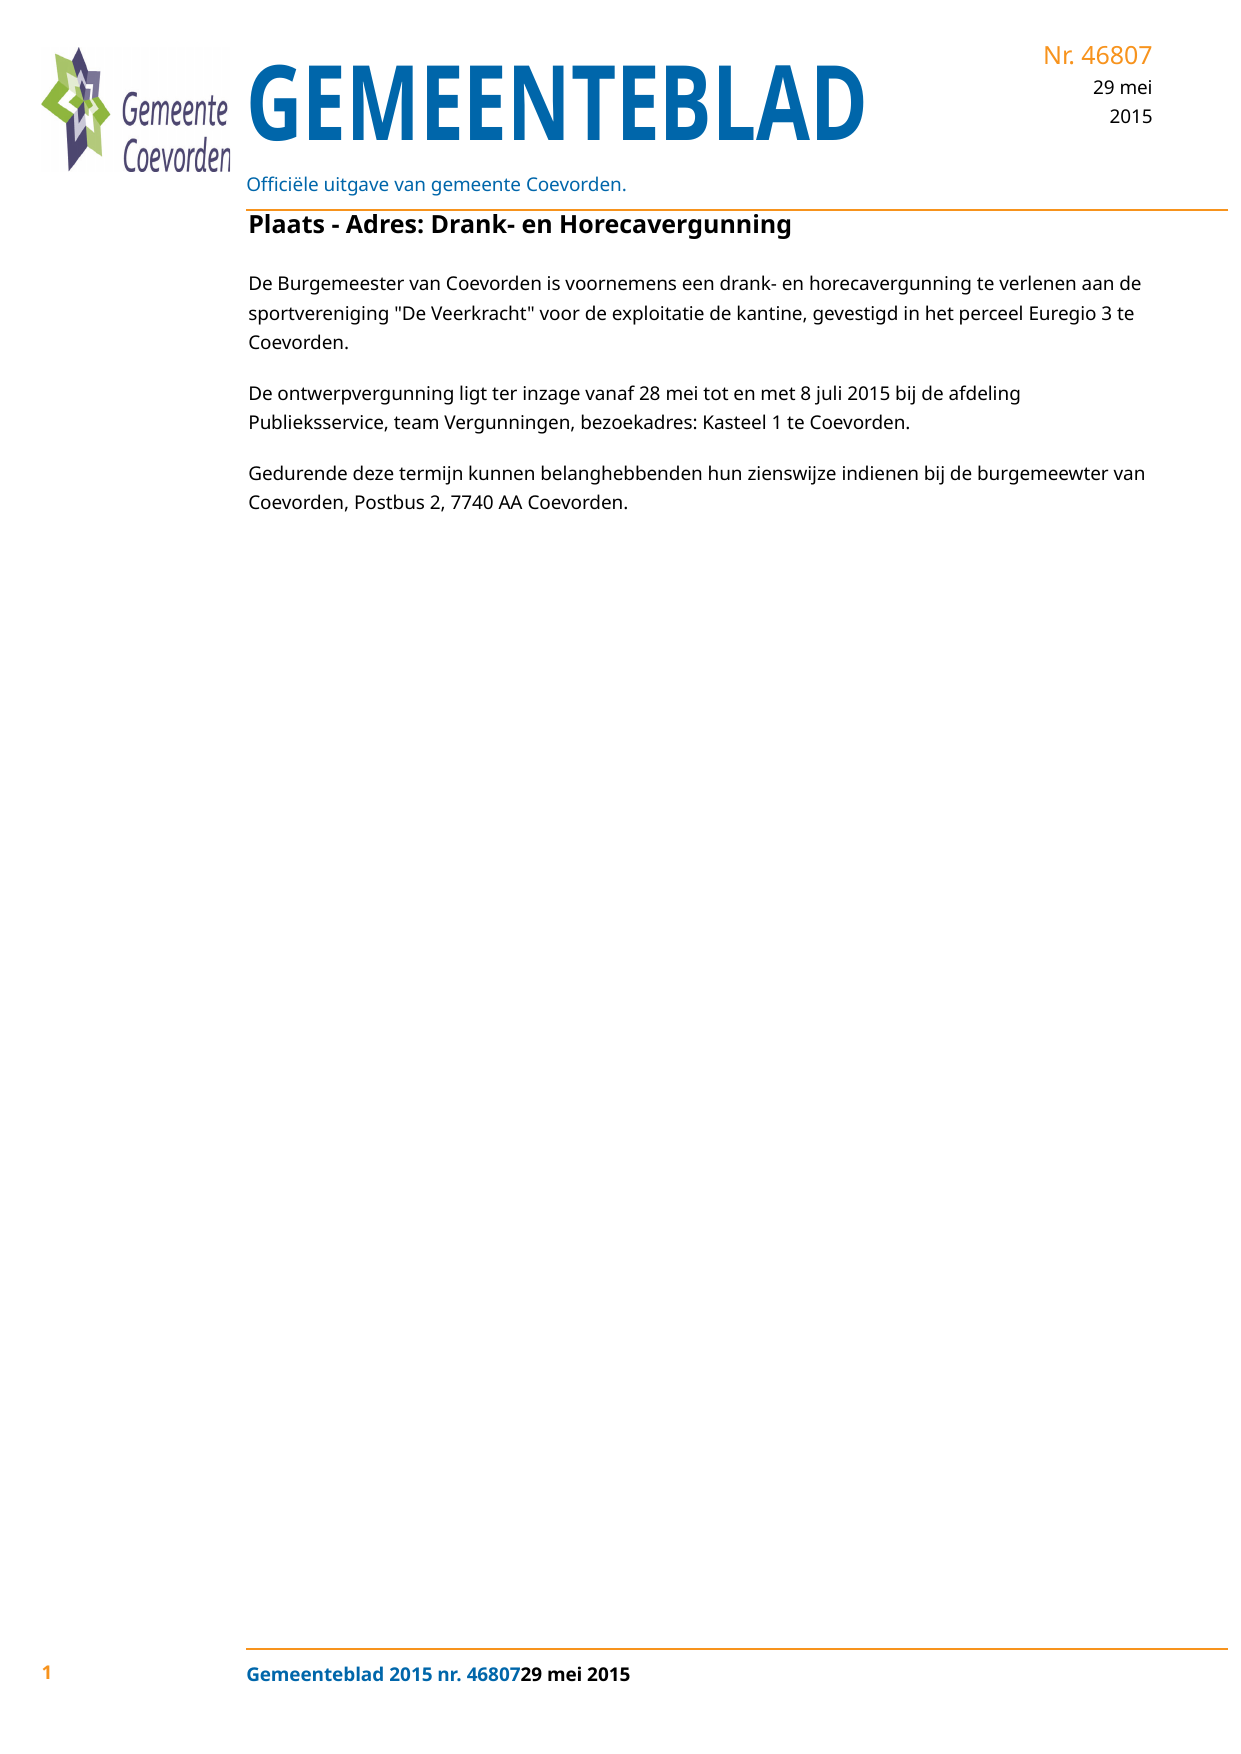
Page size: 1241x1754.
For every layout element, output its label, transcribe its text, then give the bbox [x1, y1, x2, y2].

text De ontwerpvergunning ligt ter inzage vanaf 28 mei tot en met 8 juli 2015 bij de afdeling Publieksservice, team Vergunningen, bezoekadres: Kasteel 1 te Coevorden. [248, 380, 1152, 435]
text Gedurende deze termijn kunnen belanghebbenden hun zienswijze indienen bij de burgemeewter van Coevorden, Postbus 2, 7740 AA Coevorden. [248, 460, 1152, 515]
text De Burgemeester van Coevorden is voornemens een drank- en horecavergunning te verlenen aan de sportvereniging "De Veerkracht" voor de exploitatie de kantine, gevestigd in het perceel Euregio 3 te Coevorden. [248, 270, 1152, 355]
picture [41, 47, 231, 172]
text Plaats - Adres: Drank- en Horecavergunning [248, 211, 1152, 241]
